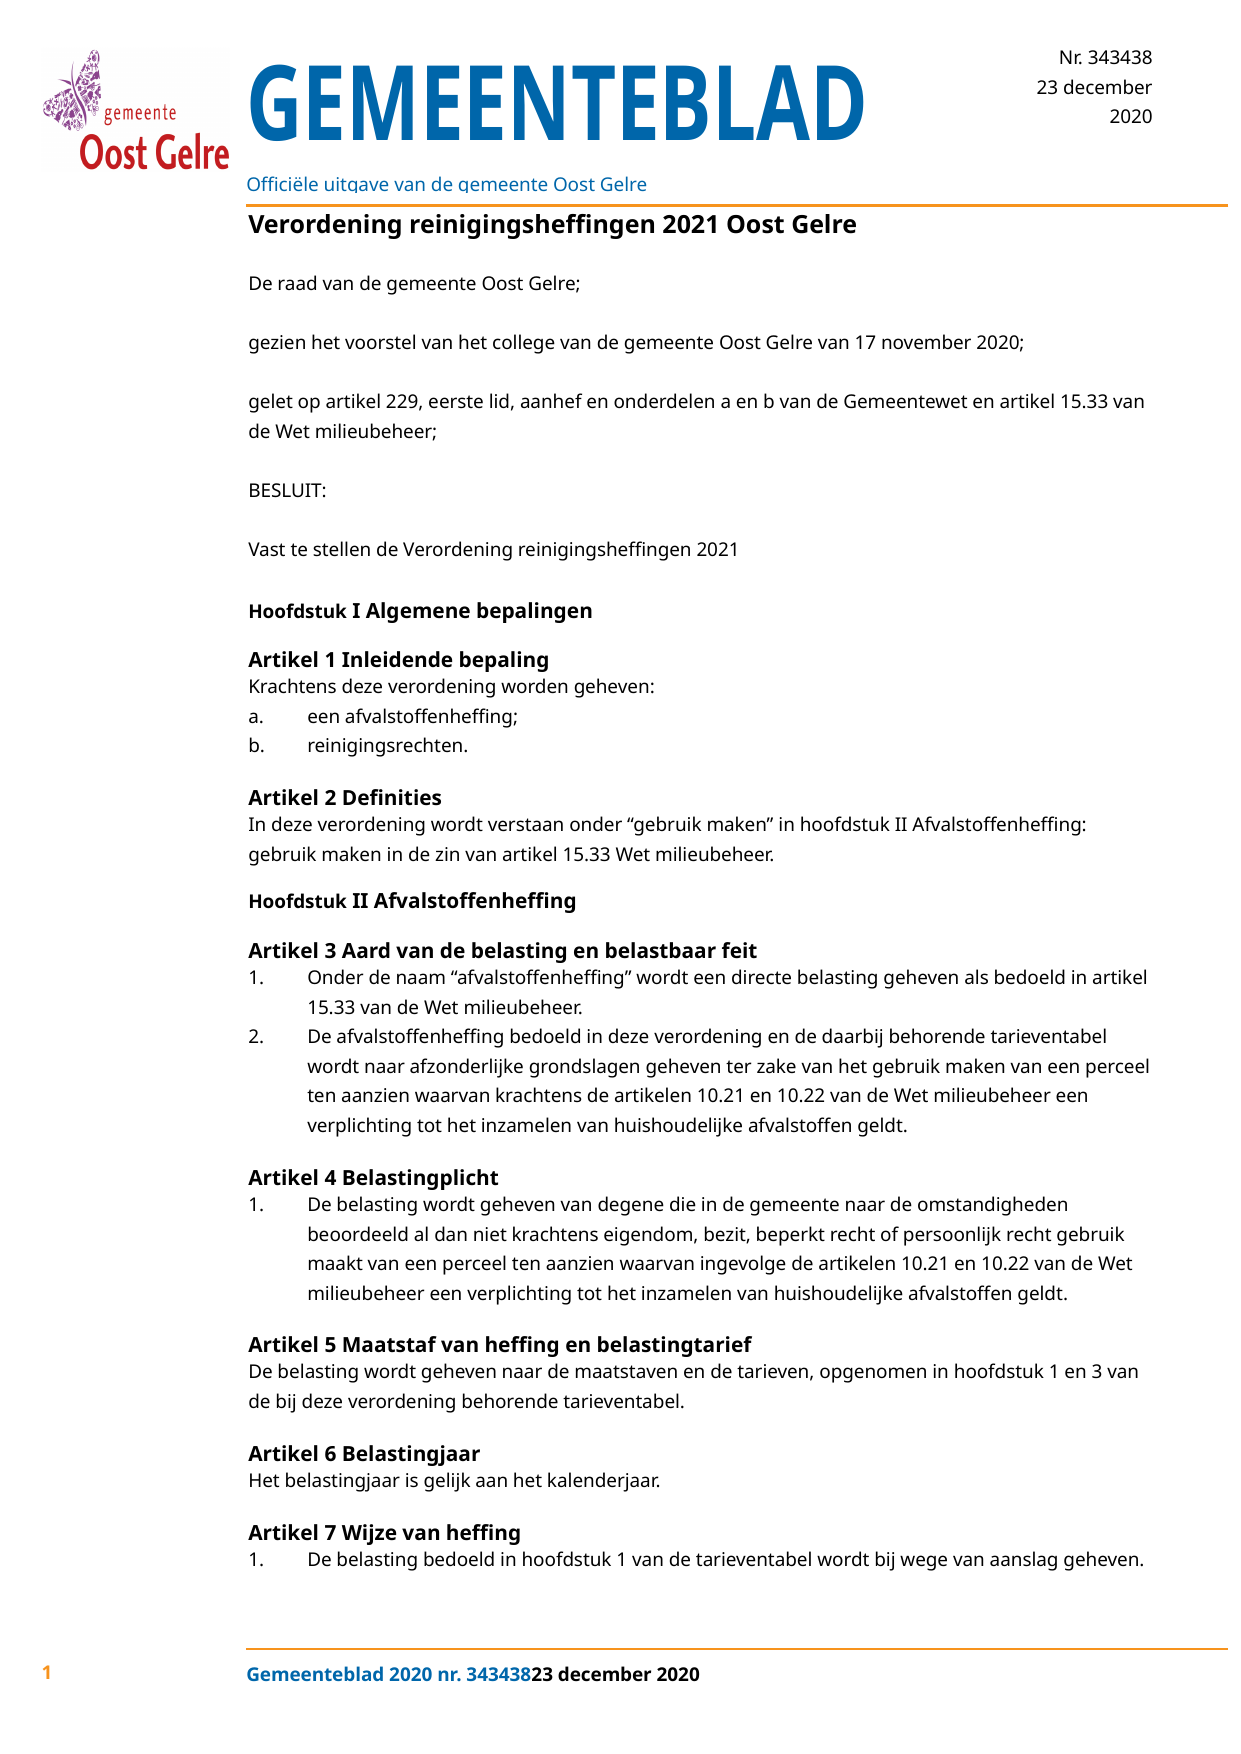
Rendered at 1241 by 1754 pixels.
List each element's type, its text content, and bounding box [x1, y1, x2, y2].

text De belasting wordt geheven naar de maatstaven en de tarieven, opgenomen in hoofdstuk 1 en 3 van de bij deze verordening behorende tarieventabel. [248, 1359, 1152, 1414]
list De belasting wordt geheven van degene die in de gemeente naar de omstandigheden beoordeeld al dan niet krachtens eigendom, bezit, beperkt recht of persoonlijk recht gebruik maakt van een perceel ten aanzien waarvan ingevolge de artikelen 10.21 en 10.22 van de Wet milieubeheer een verplichting tot het inzamelen van huishoudelijke afvalstoffen geldt. [248, 1191, 1152, 1306]
text Artikel 6 Belastingjaar [248, 1439, 1152, 1467]
text Artikel 7 Wijze van heffing [248, 1518, 1152, 1546]
text Het belastingjaar is gelijk aan het kalenderjaar. [248, 1467, 1152, 1493]
text Hoofdstuk I Algemene bepalingen [248, 596, 1152, 624]
text Hoofdstuk II Afvalstoffenheffing [248, 887, 1152, 915]
list Onder de naam “afvalstoffenheffing” wordt een directe belasting geheven als bedoeld in artikel 15.33 van de Wet milieubeheer. [248, 964, 1152, 1020]
text Artikel 2 Definities [248, 783, 1152, 811]
text BESLUIT: [248, 477, 1152, 503]
list een afvalstoffenheffing; [248, 703, 1152, 729]
text Verordening reinigingsheffingen 2021 Oost Gelre [248, 207, 1152, 241]
text De raad van de gemeente Oost Gelre; [248, 270, 1152, 296]
text gezien het voorstel van het college van de gemeente Oost Gelre van 17 november 2020; [248, 329, 1152, 355]
text Vast te stellen de Verordening reinigingsheffingen 2021 [248, 537, 1152, 562]
list reinigingsrechten. [248, 733, 1152, 758]
text Artikel 3 Aard van de belasting en belastbaar feit [248, 936, 1152, 964]
text Artikel 1 Inleidende bepaling [248, 645, 1152, 673]
list De afvalstoffenheffing bedoeld in deze verordening en de daarbij behorende tarieventabel wordt naar afzonderlijke grondslagen geheven ter zake van het gebruik maken van een perceel ten aanzien waarvan krachtens de artikelen 10.21 en 10.22 van de Wet milieubeheer een verplichting tot het inzamelen van huishoudelijke afvalstoffen geldt. [248, 1023, 1152, 1138]
text Krachtens deze verordening worden geheven: [248, 673, 1152, 699]
text gelet op artikel 229, eerste lid, aanhef en onderdelen a en b van de Gemeentewet en artikel 15.33 van de Wet milieubeheer; [248, 389, 1152, 444]
list De belasting bedoeld in hoofdstuk 1 van de tarieventabel wordt bij wege van aanslag geheven. [248, 1546, 1152, 1572]
text Artikel 5 Maatstaf van heffing en belastingtarief [248, 1330, 1152, 1359]
text In deze verordening wordt verstaan onder “gebruik maken” in hoofdstuk II Afvalstoffenheffing: gebruik maken in de zin van artikel 15.33 Wet milieubeheer. [248, 811, 1152, 867]
picture [41, 47, 231, 172]
text Artikel 4 Belastingplicht [248, 1163, 1152, 1191]
